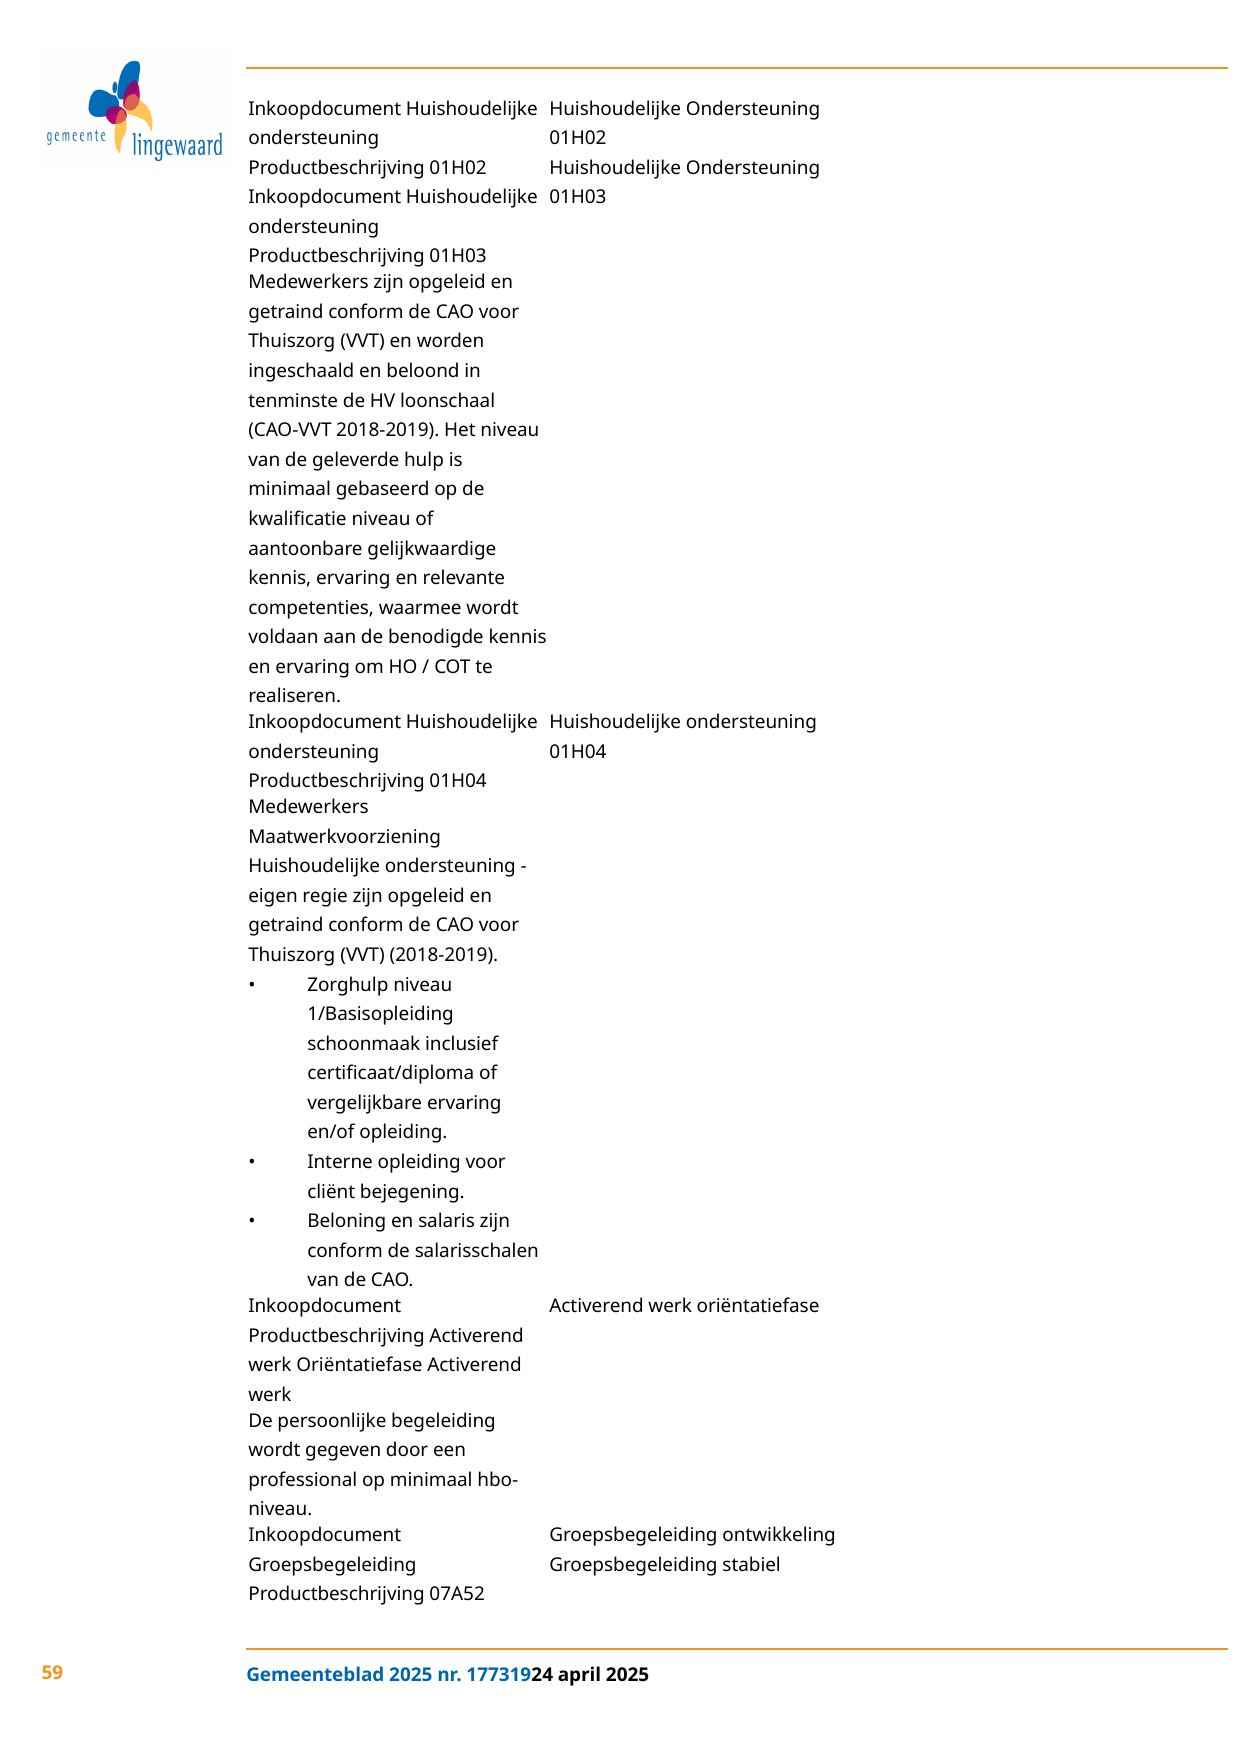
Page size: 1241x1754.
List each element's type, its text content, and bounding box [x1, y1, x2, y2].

table_cell [850, 1521, 1152, 1606]
table_cell De persoonlijke begeleiding wordt gegeven door een professional op minimaal hbo-niveau. [248, 1407, 549, 1521]
table_cell Medewerkers zijn opgeleid en getraind conform de CAO voor Thuiszorg (VVT) en worden ingeschaald en beloond in tenminste de HV loonschaal (CAO-VVT 2018-2019). Het niveau van de geleverde hulp is minimaal gebaseerd op de kwalificatie niveau of aantoonbare gelijkwaardige kennis, ervaring en relevante competenties, waarmee wordt voldaan aan de benodigde kennis en ervaring om HO / COT te realiseren. [248, 269, 549, 708]
table_cell [850, 1407, 1152, 1521]
table_cell Huishoudelijke ondersteuning 01H04 [549, 708, 850, 793]
table_cell [850, 793, 1152, 1292]
table_cell Inkoopdocument Groepsbegeleiding Productbeschrijving 07A52 [248, 1521, 549, 1606]
table_cell Inkoopdocument Huishoudelijke ondersteuning Productbeschrijving 01H04 [248, 708, 549, 793]
table_cell [850, 269, 1152, 708]
table_cell [549, 269, 850, 708]
table_cell [850, 1292, 1152, 1407]
table_cell Medewerkers Maatwerkvoorziening Huishoudelijke ondersteuning - eigen regie zijn opgeleid en getraind conform de CAO voor Thuiszorg (VVT) (2018-2019). Zorghulp niveau 1/Basisopleiding schoonmaak inclusief certificaat/diploma of vergelijkbare ervaring en/of opleiding. Interne opleiding voor cliënt bejegening. Beloning en salaris zijn conform de salarisschalen van de CAO. [248, 793, 549, 1292]
table_cell [850, 95, 1152, 268]
table_cell [549, 793, 850, 1292]
table_cell [850, 708, 1152, 793]
table_cell Groepsbegeleiding ontwikkeling Groepsbegeleiding stabiel [549, 1521, 850, 1606]
table_cell Inkoopdocument Huishoudelijke ondersteuning Productbeschrijving 01H02 Inkoopdocument Huishoudelijke ondersteuning Productbeschrijving 01H03 [248, 95, 549, 268]
table_cell Activerend werk oriëntatiefase [549, 1292, 850, 1407]
table_cell [549, 1407, 850, 1521]
picture [41, 47, 231, 172]
table_cell Huishoudelijke Ondersteuning 01H02 Huishoudelijke Ondersteuning 01H03 [549, 95, 850, 268]
table_cell Inkoopdocument Productbeschrijving Activerend werk Oriëntatiefase Activerend werk [248, 1292, 549, 1407]
